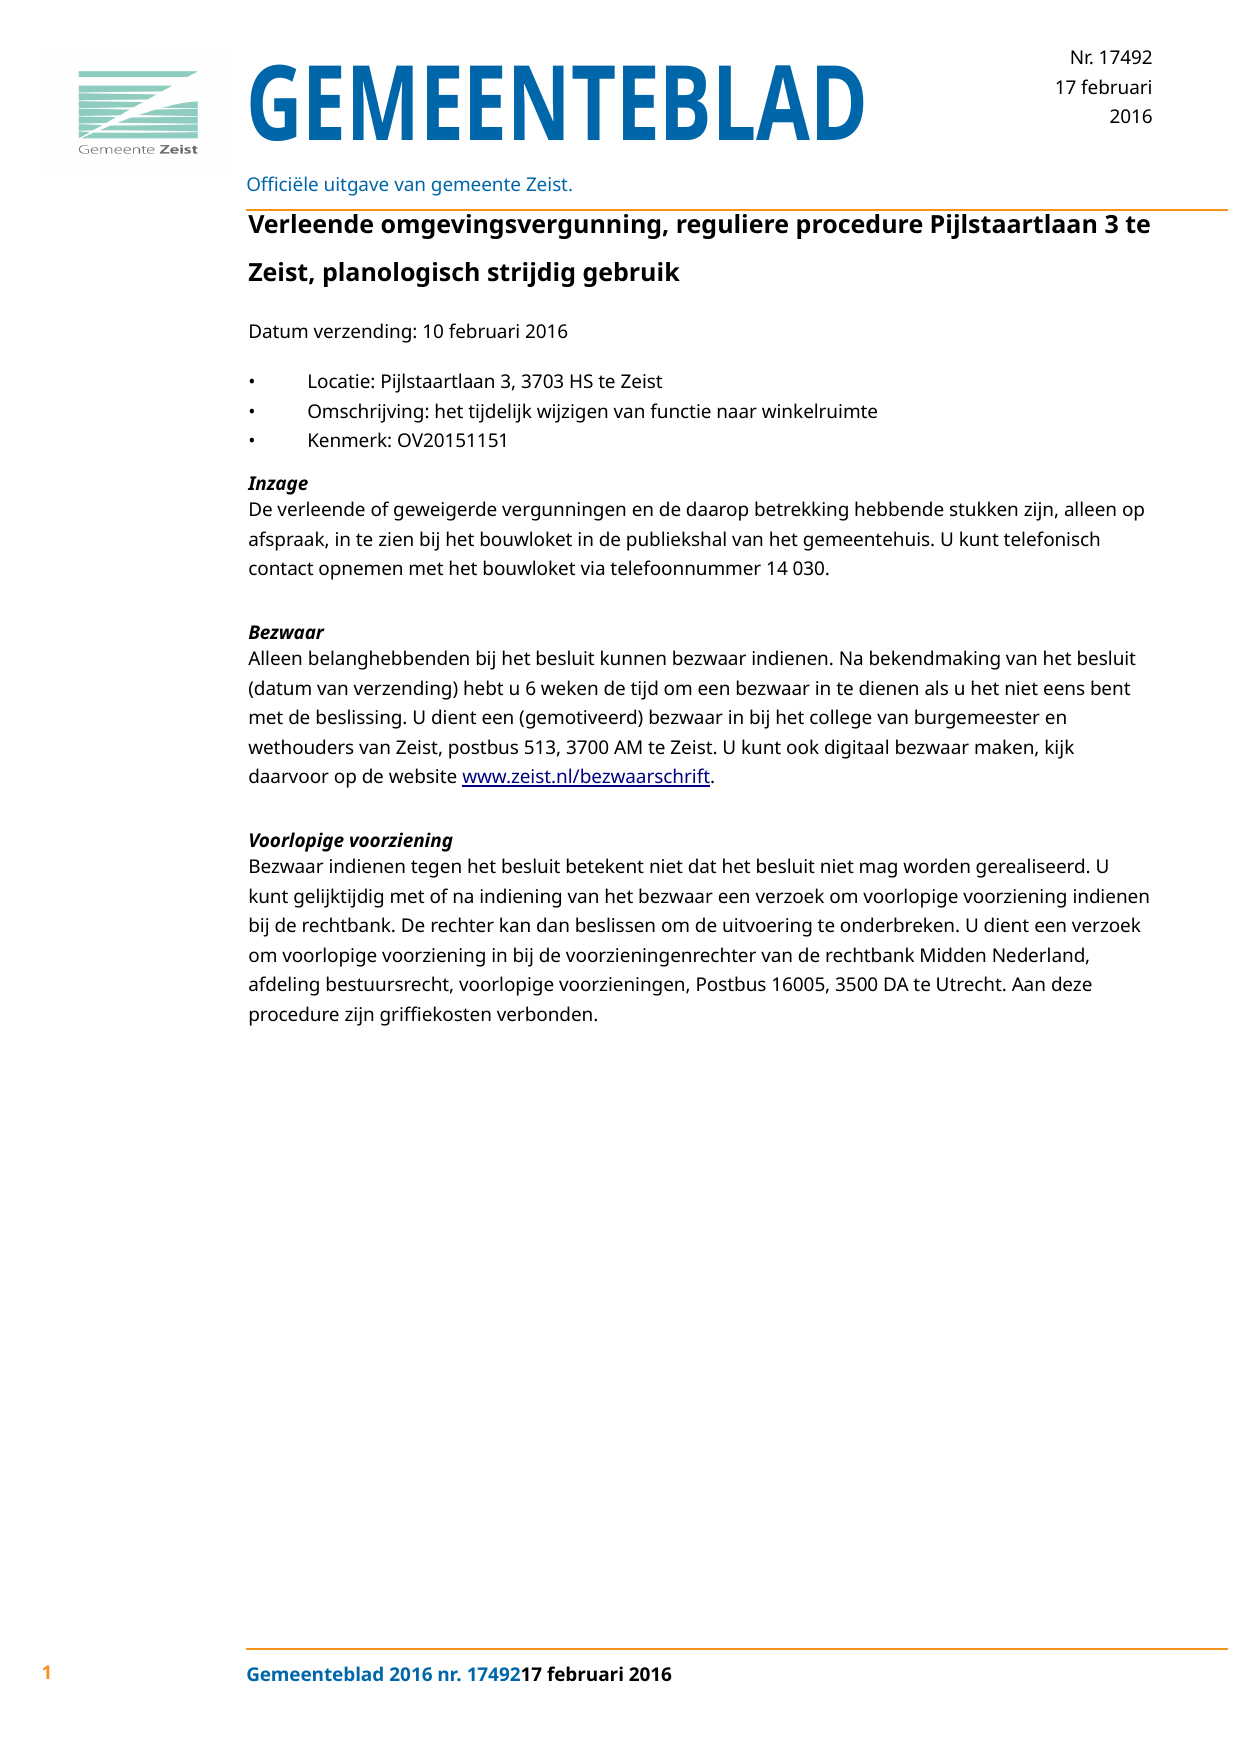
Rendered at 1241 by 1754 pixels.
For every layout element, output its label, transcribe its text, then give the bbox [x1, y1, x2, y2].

list Omschrijving: het tijdelijk wijzigen van functie naar winkelruimte [248, 398, 1152, 424]
list Locatie: Pijlstaartlaan 3, 3703 HS te Zeist [248, 368, 1152, 394]
text Verleende omgevingsvergunning, reguliere procedure Pijlstaartlaan 3 te Zeist, planologisch strijdig gebruik [248, 211, 1152, 288]
text Inzage [248, 471, 1152, 496]
text Bezwaar indienen tegen het besluit betekent niet dat het besluit niet mag worden gerealiseerd. U kunt gelijktijdig met of na indiening van het bezwaar een verzoek om voorlopige voorziening indienen bij de rechtbank. De rechter kan dan beslissen om de uitvoering te onderbreken. U dient een verzoek om voorlopige voorziening in bij de voorzieningenrechter van de rechtbank Midden Nederland, afdeling bestuursrecht, voorlopige voorzieningen, Postbus 16005, 3500 DA te Utrecht. Aan deze procedure zijn griffiekosten verbonden. [248, 853, 1152, 1027]
text Voorlopige voorziening [248, 827, 1152, 853]
list Kenmerk: OV20151151 [248, 427, 1152, 453]
text Alleen belanghebbenden bij het besluit kunnen bezwaar indienen. Na bekendmaking van het besluit (datum van verzending) hebt u 6 weken de tijd om een bezwaar in te dienen als u het niet eens bent met de beslissing. U dient een (gemotiveerd) bezwaar in bij het college van burgemeester en wethouders van Zeist, postbus 513, 3700 AM te Zeist. U kunt ook digitaal bezwaar maken, kijk daarvoor op de website www.zeist.nl/bezwaarschrift. [248, 645, 1152, 789]
text Datum verzending: 10 februari 2016 [248, 318, 1152, 344]
text Bezwaar [248, 619, 1152, 645]
picture [41, 47, 231, 172]
text De verleende of geweigerde vergunningen en de daarop betrekking hebbende stukken zijn, alleen op afspraak, in te zien bij het bouwloket in de publiekshal van het gemeentehuis. U kunt telefonisch contact opnemen met het bouwloket via telefoonnummer 14 030. [248, 496, 1152, 581]
